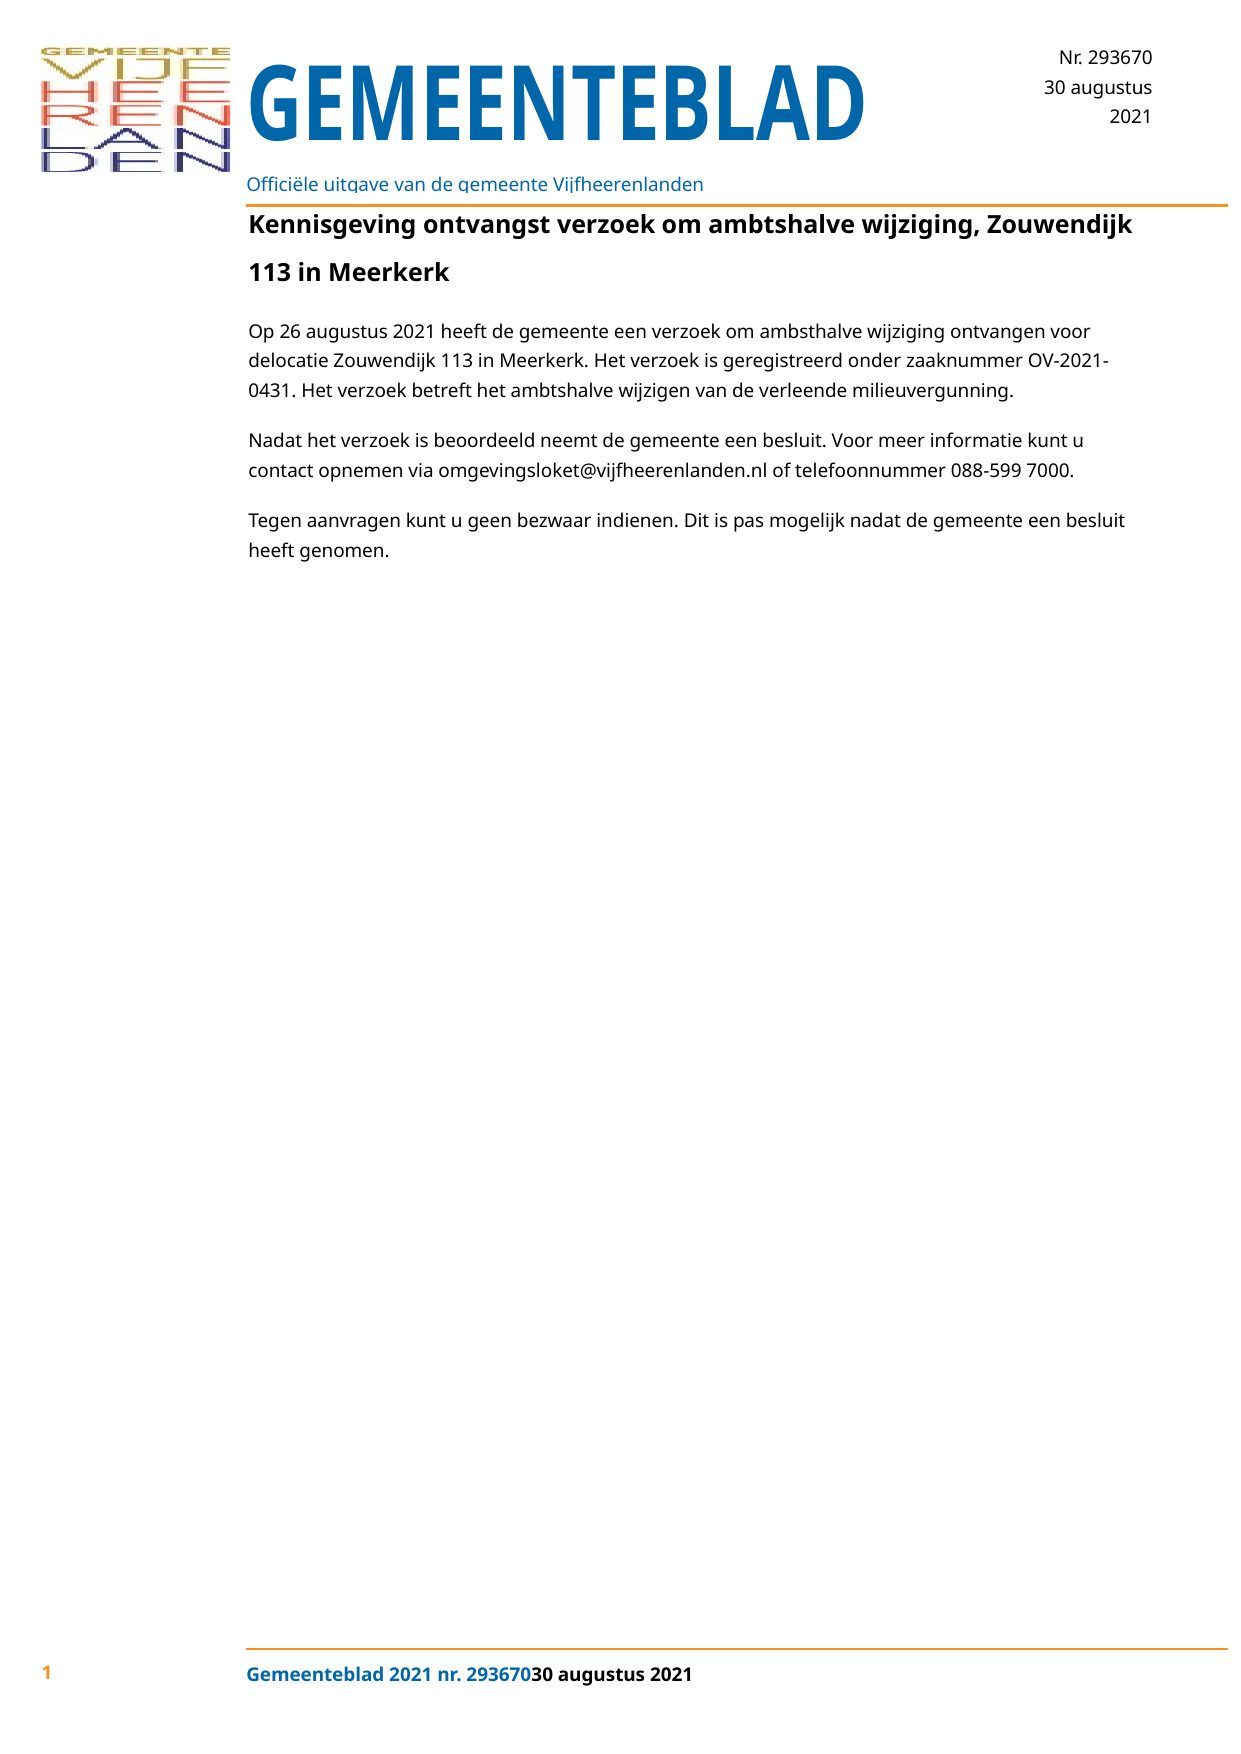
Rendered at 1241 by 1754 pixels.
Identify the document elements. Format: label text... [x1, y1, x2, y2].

text Kennisgeving ontvangst verzoek om ambtshalve wijziging, Zouwendijk 113 in Meerkerk [248, 207, 1152, 288]
text Tegen aanvragen kunt u geen bezwaar indienen. Dit is pas mogelijk nadat de gemeente een besluit heeft genomen. [248, 507, 1152, 563]
text Nadat het verzoek is beoordeeld neemt de gemeente een besluit. Voor meer informatie kunt u contact opnemen via omgevingsloket@vijfheerenlanden.nl of telefoonnummer 088-599 7000. [248, 427, 1152, 483]
text Op 26 augustus 2021 heeft de gemeente een verzoek om ambsthalve wijziging ontvangen voor delocatie Zouwendijk 113 in Meerkerk. Het verzoek is geregistreerd onder zaaknummer OV-2021-0431. Het verzoek betreft het ambtshalve wijzigen van de verleende milieuvergunning. [248, 318, 1152, 403]
picture [41, 47, 231, 172]
